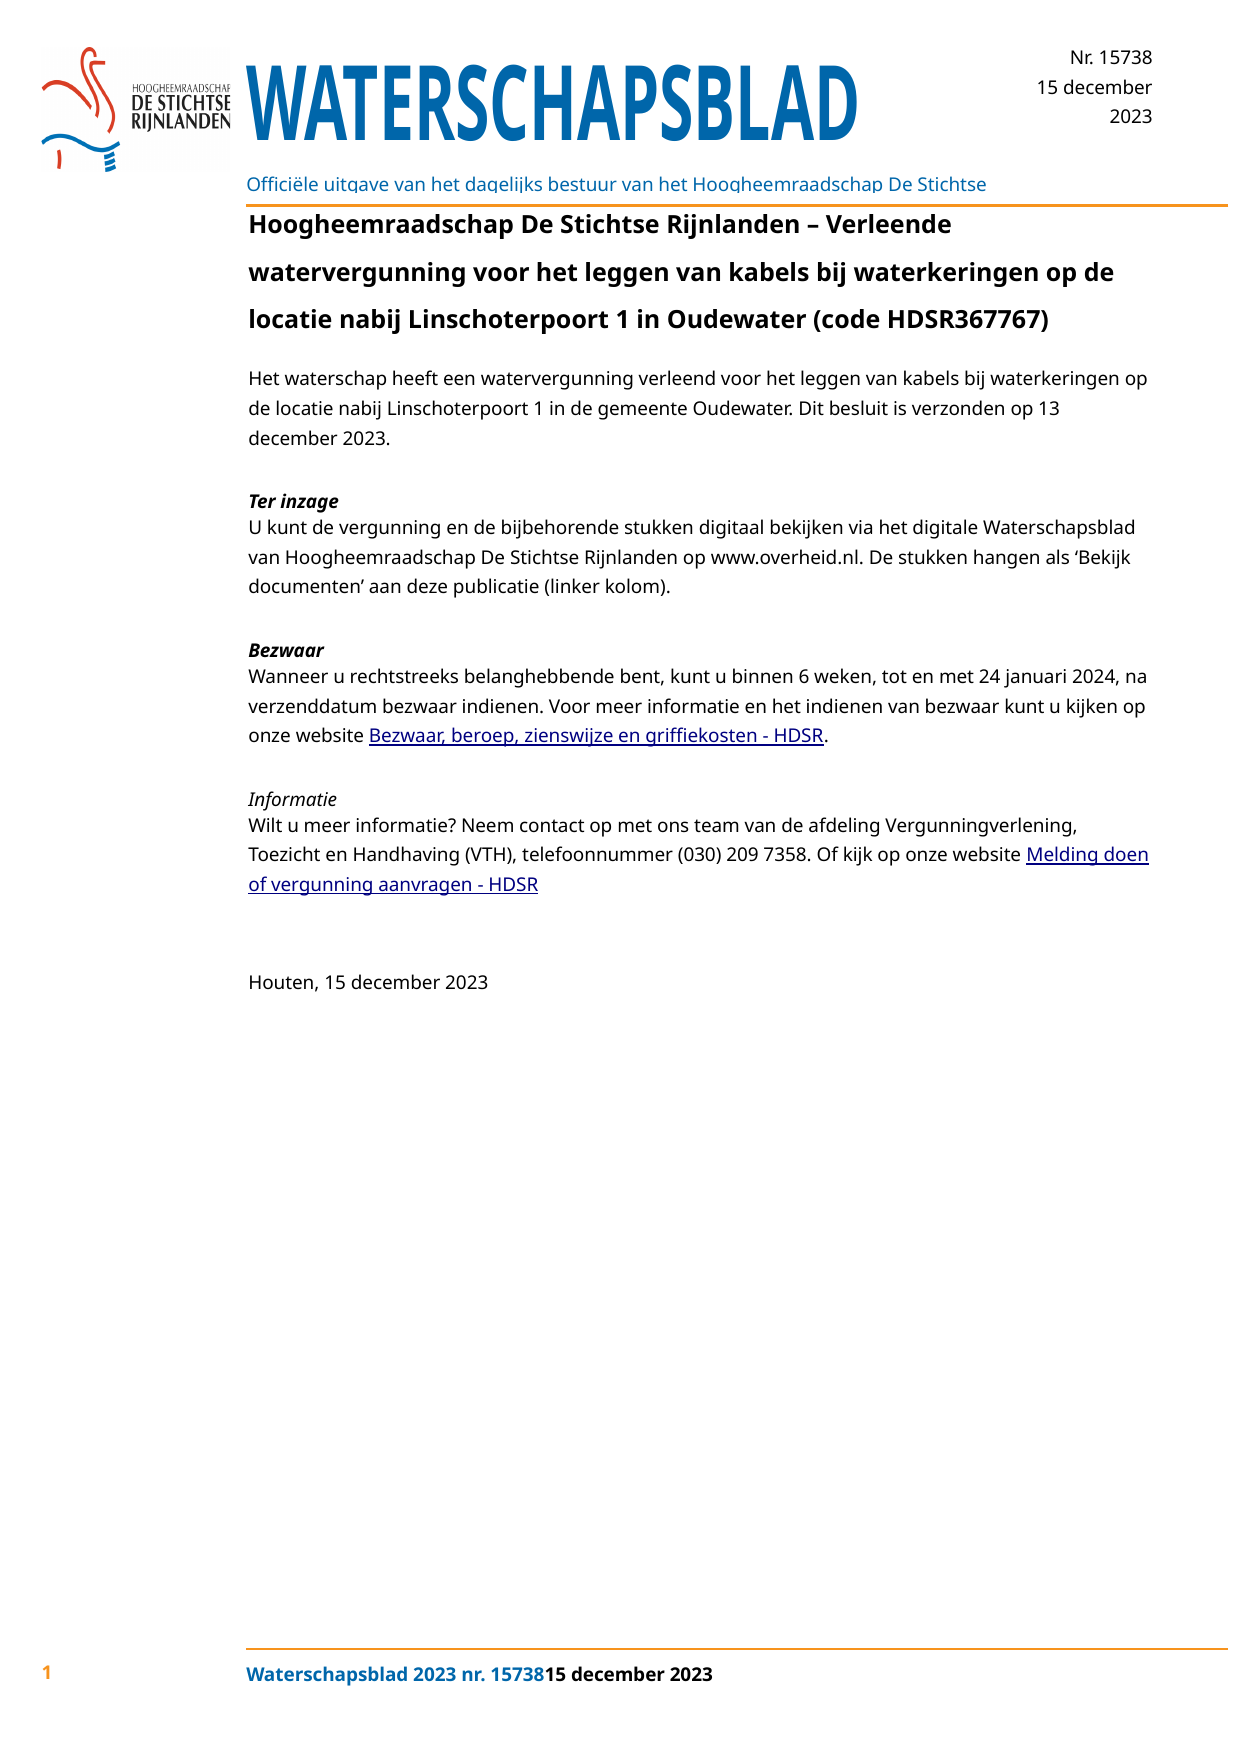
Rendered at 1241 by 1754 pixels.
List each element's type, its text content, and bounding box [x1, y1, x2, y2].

text Het waterschap heeft een watervergunning verleend voor het leggen van kabels bij waterkeringen op de locatie nabij Linschoterpoort 1 in de gemeente Oudewater. Dit besluit is verzonden op 13 december 2023. [248, 366, 1152, 450]
text Ter inzage [248, 489, 1152, 514]
text Hoogheemraadschap De Stichtse Rijnlanden – Verleende watervergunning voor het leggen van kabels bij waterkeringen op de locatie nabij Linschoterpoort 1 in Oudewater (code HDSR367767) [248, 207, 1152, 336]
picture [41, 47, 231, 172]
text Bezwaar [248, 637, 1152, 663]
text Wanneer u rechtstreeks belanghebbende bent, kunt u binnen 6 weken, tot en met 24 januari 2024, na verzenddatum bezwaar indienen. Voor meer informatie en het indienen van bezwaar kunt u kijken op onze website Bezwaar, beroep, zienswijze en griffiekosten - HDSR. [248, 663, 1152, 748]
text U kunt de vergunning en de bijbehorende stukken digitaal bekijken via het digitale Waterschapsblad van Hoogheemraadschap De Stichtse Rijnlanden op www.overheid.nl. De stukken hangen als ‘Bekijk documenten’ aan deze publicatie (linker kolom). [248, 514, 1152, 599]
text Wilt u meer informatie? Neem contact op met ons team van de afdeling Vergunningverlening, Toezicht en Handhaving (VTH), telefoonnummer (030) 209 7358. Of kijk op onze website Melding doen of vergunning aanvragen - HDSR [248, 812, 1152, 897]
text Houten, 15 december 2023 [248, 969, 1152, 995]
text Informatie [248, 786, 1152, 812]
